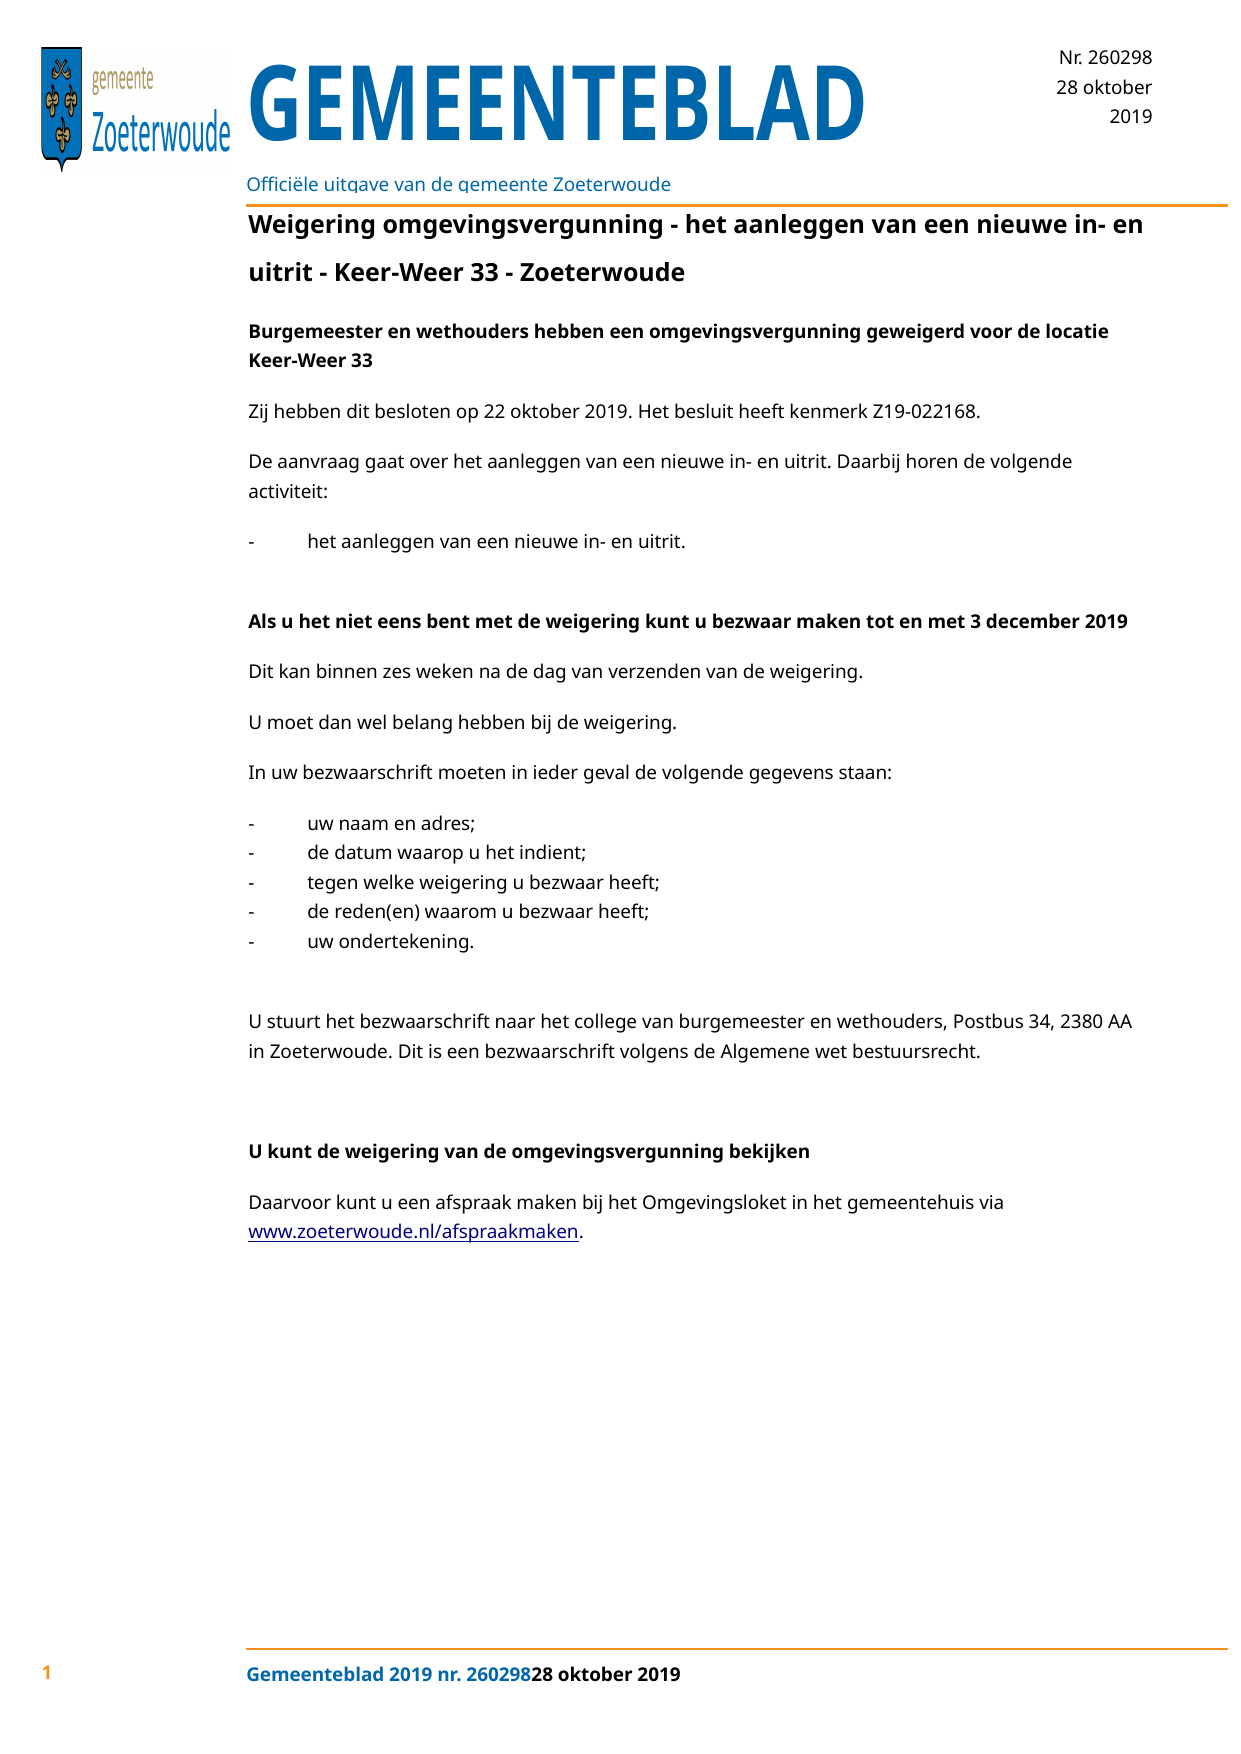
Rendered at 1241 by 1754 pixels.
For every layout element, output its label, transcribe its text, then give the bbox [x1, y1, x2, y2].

text Dit kan binnen zes weken na de dag van verzenden van de weigering. [248, 659, 1152, 684]
list de datum waarop u het indient; [248, 839, 1152, 865]
text Weigering omgevingsvergunning - het aanleggen van een nieuwe in- en uitrit - Keer-Weer 33 - Zoeterwoude [248, 207, 1152, 288]
list uw ondertekening. [248, 928, 1152, 954]
text U kunt de weigering van de omgevingsvergunning bekijken [248, 1139, 1152, 1164]
text U stuurt het bezwaarschrift naar het college van burgemeester en wethouders, Postbus 34, 2380 AA in Zoeterwoude. Dit is een bezwaarschrift volgens de Algemene wet bestuursrecht. [248, 1008, 1152, 1064]
text U moet dan wel belang hebben bij de weigering. [248, 709, 1152, 735]
text Daarvoor kunt u een afspraak maken bij het Omgevingsloket in het gemeentehuis via www.zoeterwoude.nl/afspraakmaken. [248, 1189, 1152, 1244]
list tegen welke weigering u bezwaar heeft; [248, 869, 1152, 895]
text In uw bezwaarschrift moeten in ieder geval de volgende gegevens staan: [248, 759, 1152, 785]
picture [41, 47, 231, 172]
text De aanvraag gaat over het aanleggen van een nieuwe in- en uitrit. Daarbij horen de volgende activiteit: [248, 448, 1152, 504]
text Zij hebben dit besloten op 22 oktober 2019. Het besluit heeft kenmerk Z19-022168. [248, 398, 1152, 424]
text Burgemeester en wethouders hebben een omgevingsvergunning geweigerd voor de locatie Keer-Weer 33 [248, 318, 1152, 373]
list uw naam en adres; [248, 810, 1152, 836]
text Als u het niet eens bent met de weigering kunt u bezwaar maken tot en met 3 december 2019 [248, 608, 1152, 634]
list het aanleggen van een nieuwe in- en uitrit. [248, 528, 1152, 554]
list de reden(en) waarom u bezwaar heeft; [248, 899, 1152, 924]
